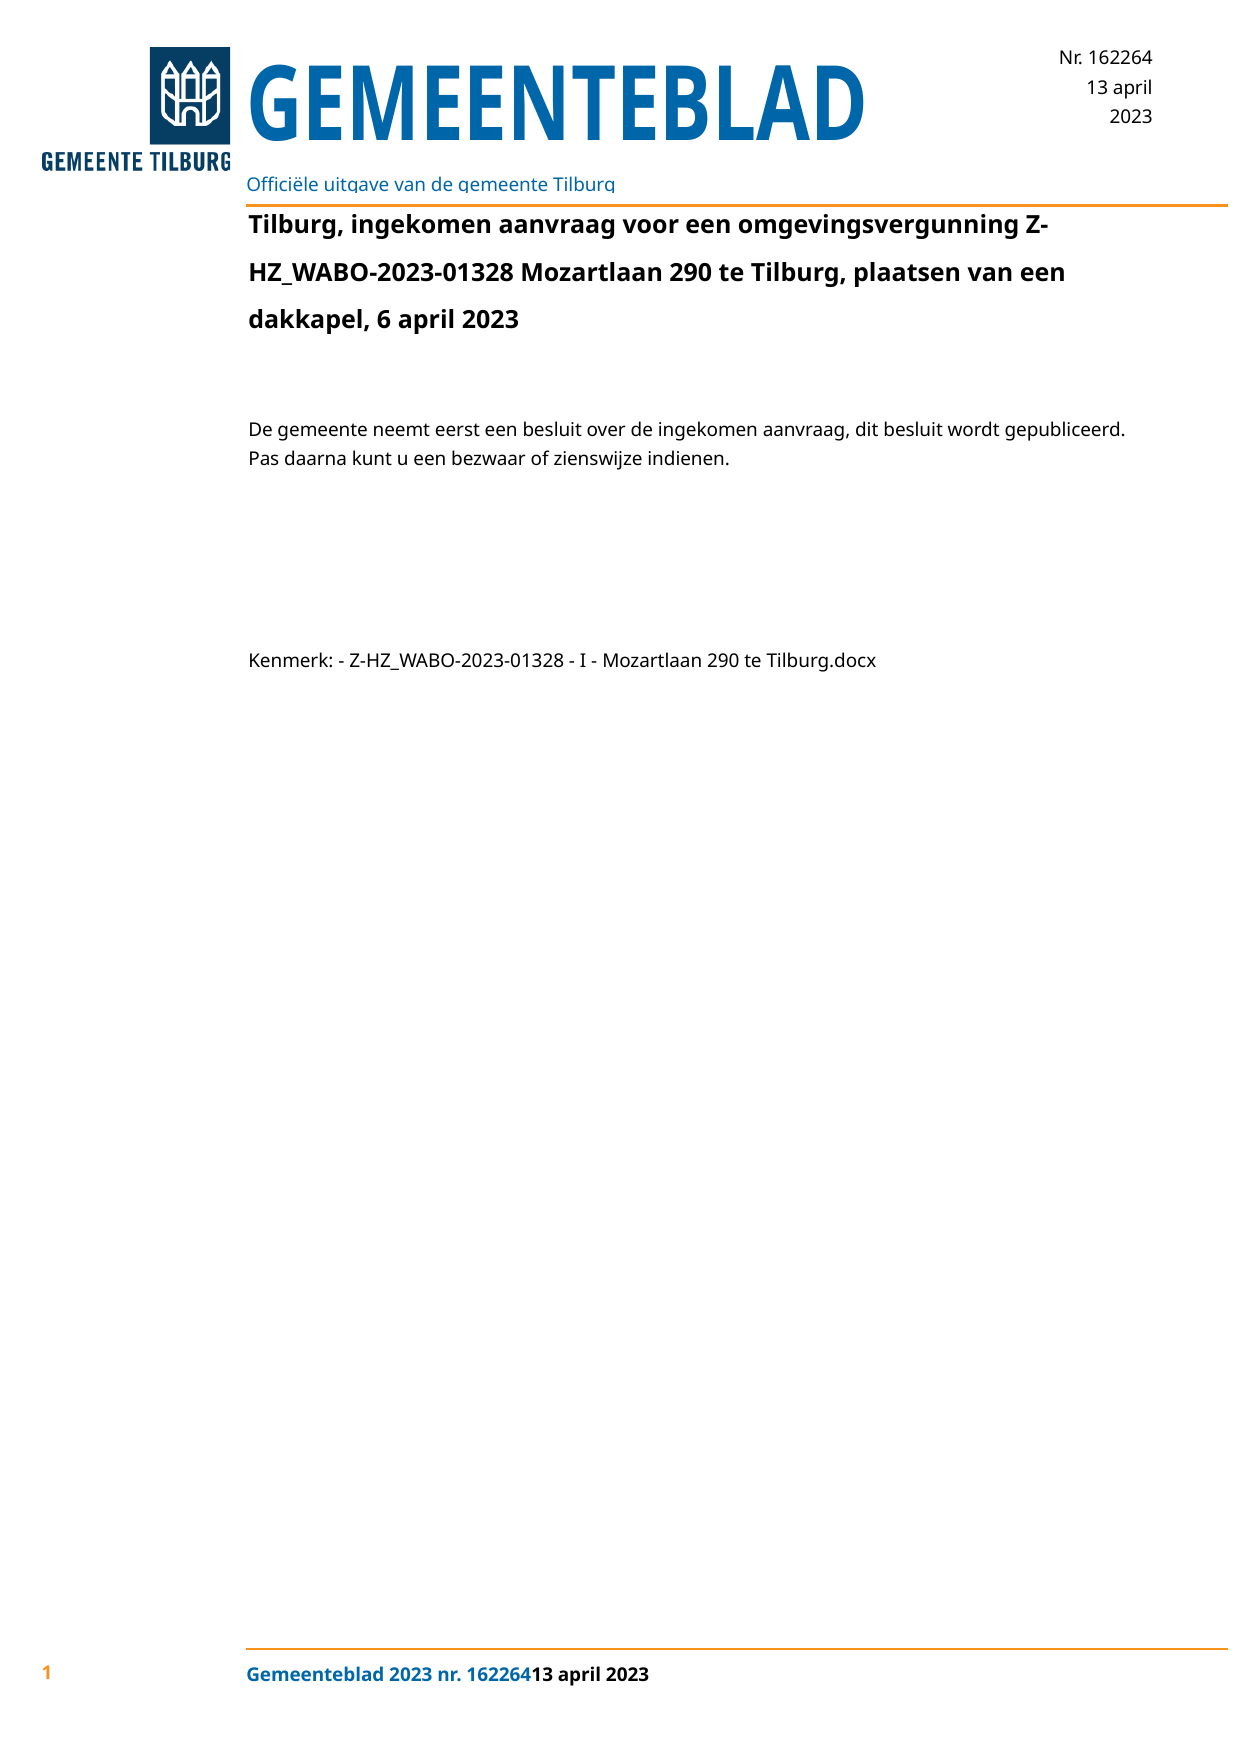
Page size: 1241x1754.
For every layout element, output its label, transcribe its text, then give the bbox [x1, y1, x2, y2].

text Tilburg, ingekomen aanvraag voor een omgevingsvergunning Z-HZ_WABO-2023-01328 Mozartlaan 290 te Tilburg, plaatsen van een dakkapel, 6 april 2023 [248, 207, 1152, 336]
picture [41, 47, 231, 172]
text De gemeente neemt eerst een besluit over de ingekomen aanvraag, dit besluit wordt gepubliceerd. Pas daarna kunt u een bezwaar of zienswijze indienen. [248, 416, 1152, 471]
text Kenmerk: - Z-HZ_WABO-2023-01328 - I - Mozartlaan 290 te Tilburg.docx [248, 647, 1152, 673]
